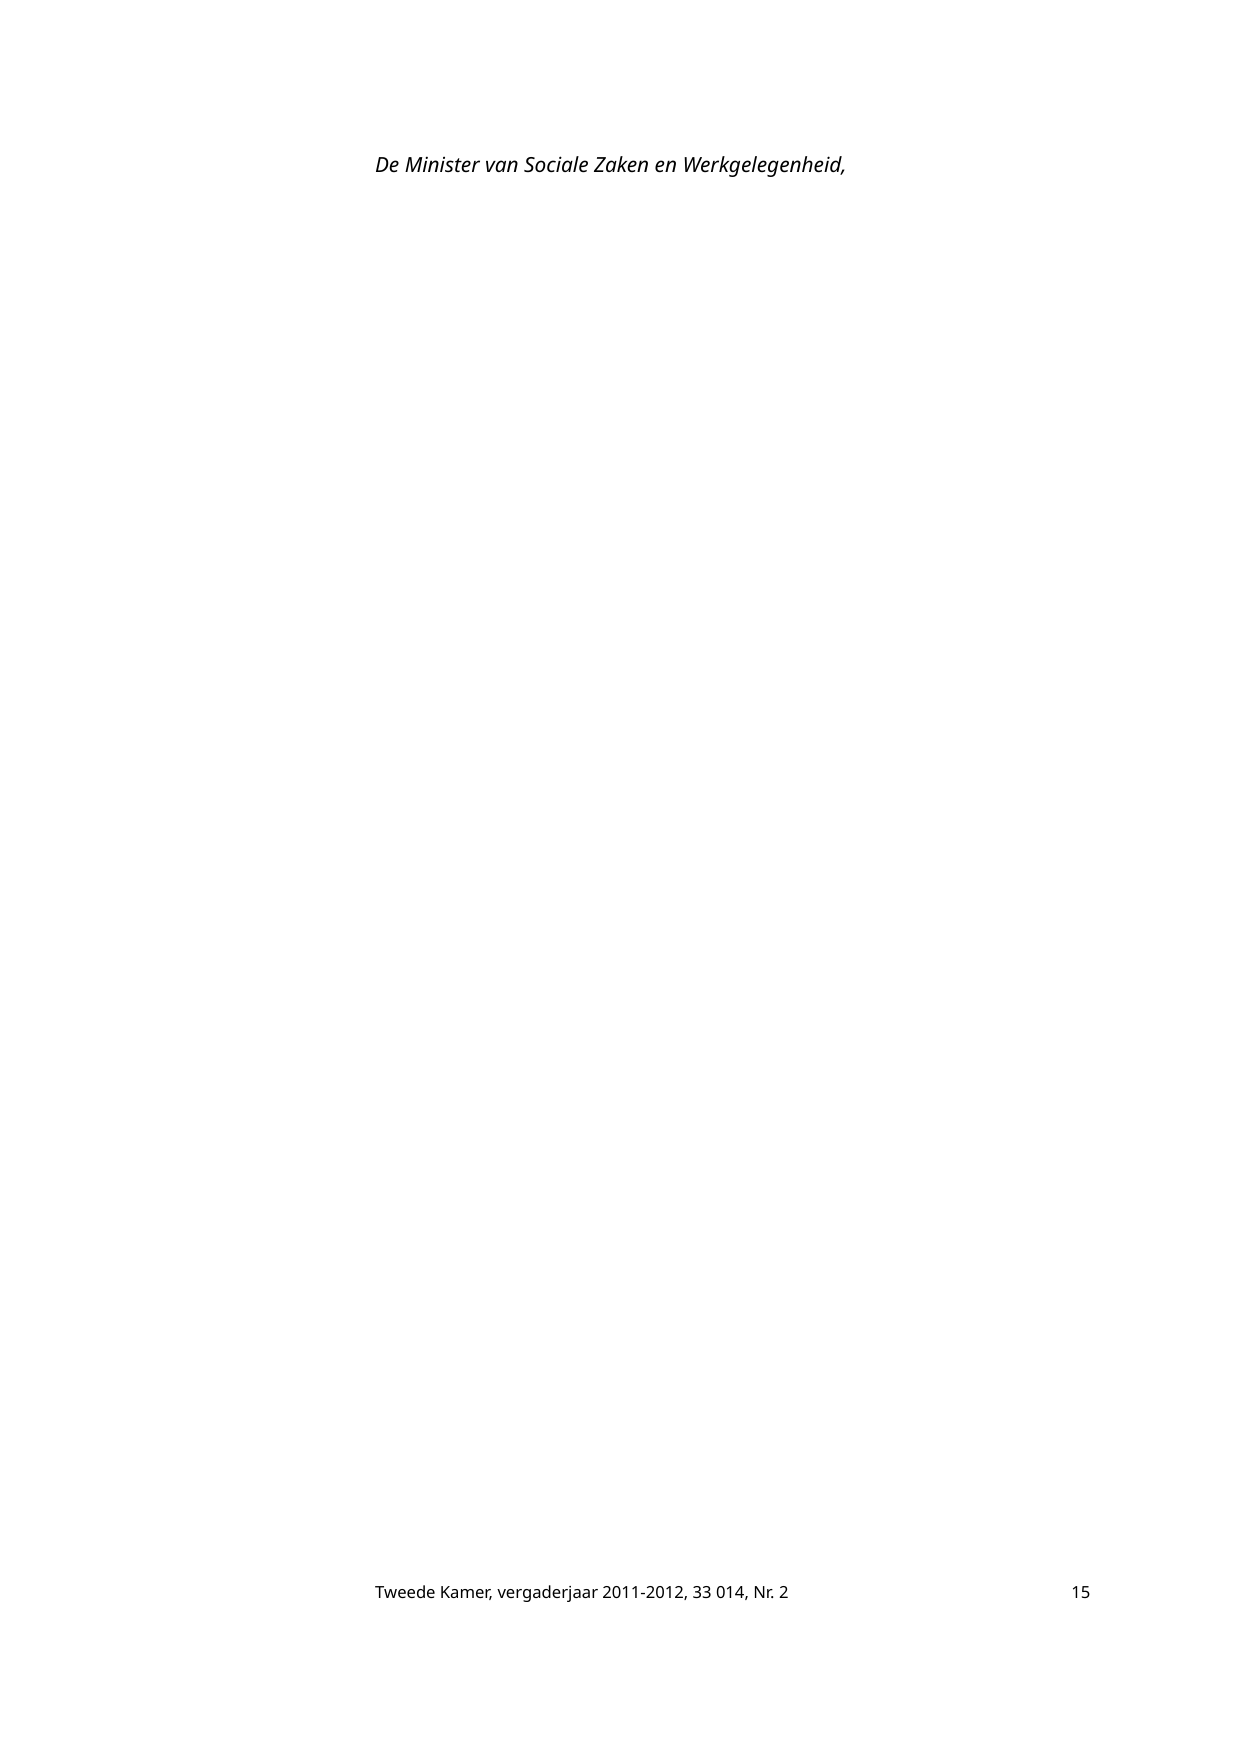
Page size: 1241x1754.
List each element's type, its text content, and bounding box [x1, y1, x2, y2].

text De Minister van Sociale Zaken en Werkgelegenheid, [375, 150, 1090, 178]
